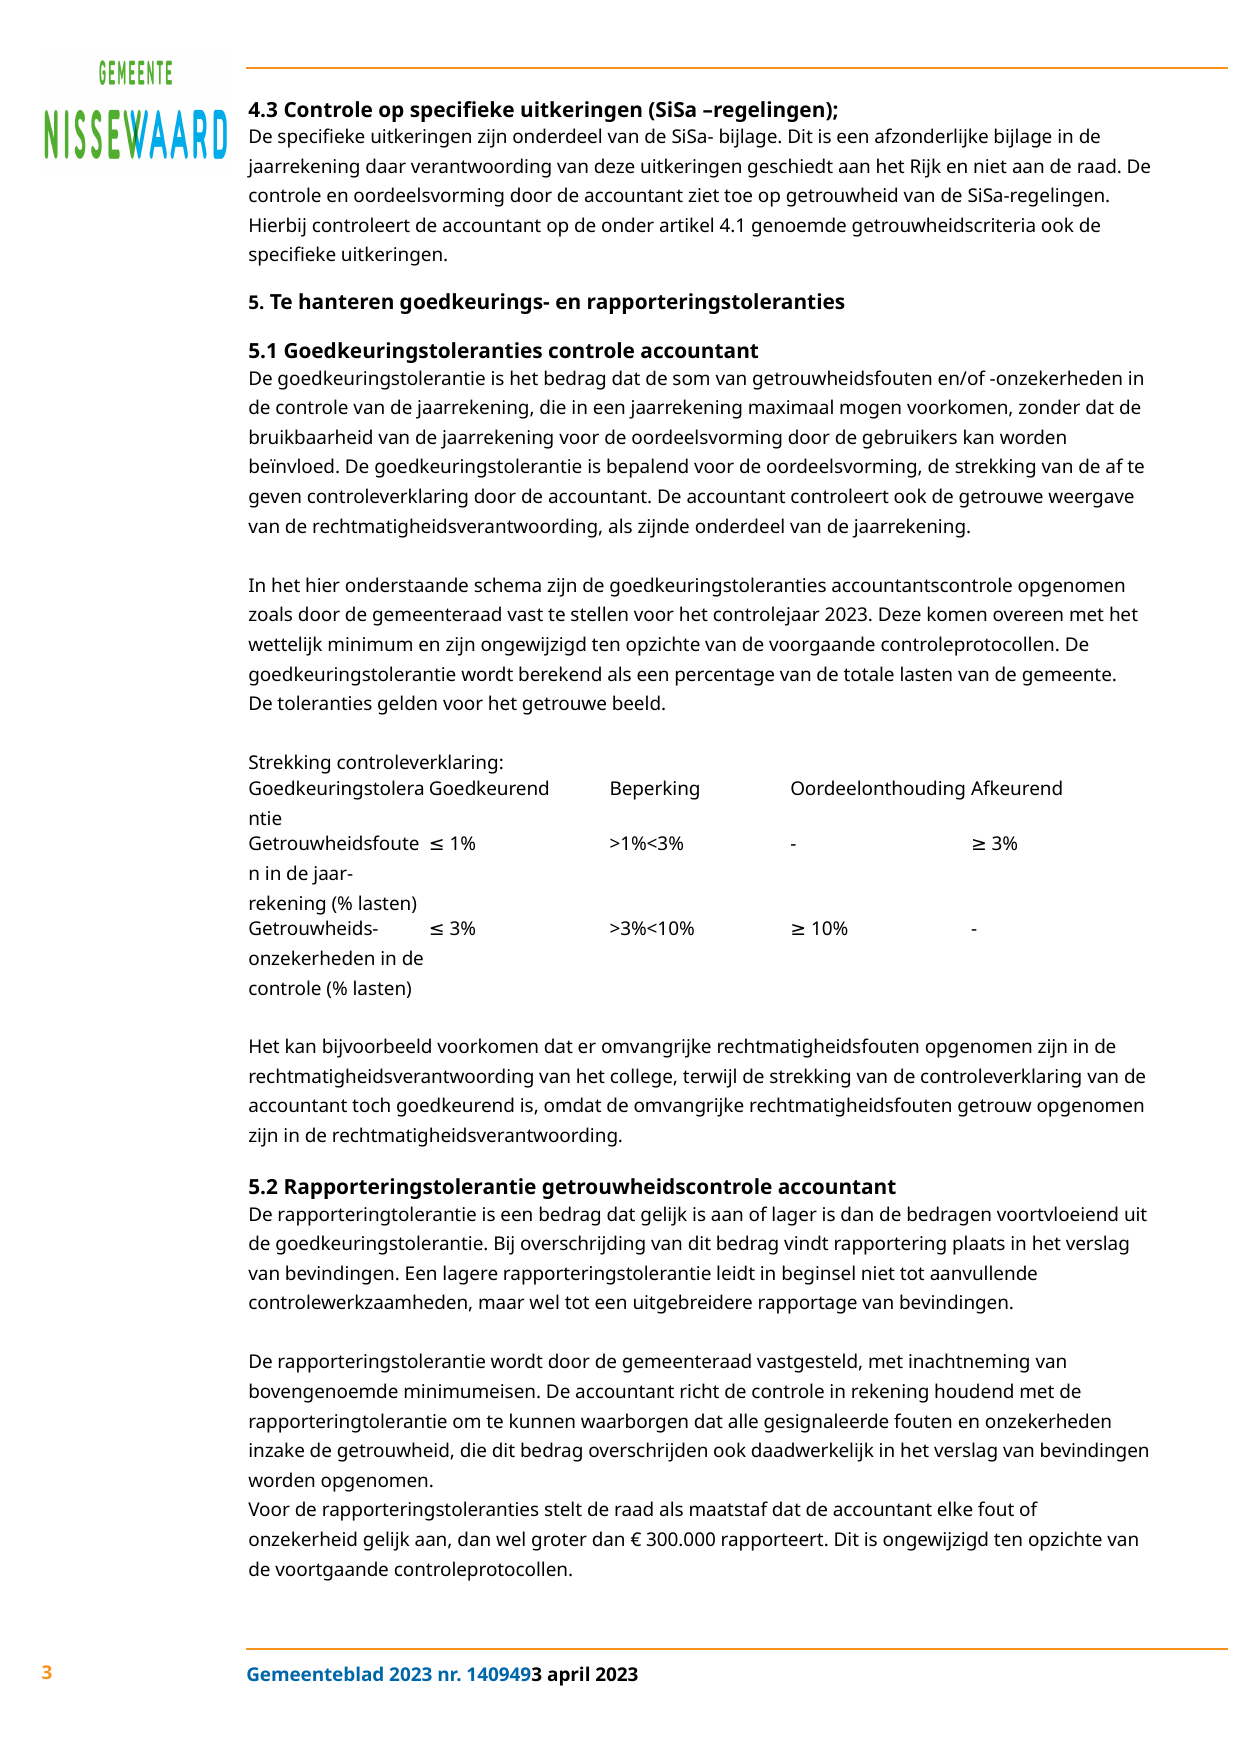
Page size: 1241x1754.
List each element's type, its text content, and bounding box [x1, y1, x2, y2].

text 5.1 Goedkeuringstoleranties controle accountant [248, 336, 1152, 365]
table_cell Goedkeurend [429, 775, 609, 831]
table_cell ≤ 1% [429, 831, 609, 916]
text De rapporteringstolerantie wordt door de gemeenteraad vastgesteld, met inachtneming van bovengenoemde minimumeisen. De accountant richt de controle in rekening houdend met de rapporteringtolerantie om te kunnen waarborgen dat alle gesignaleerde fouten en onzekerheden inzake de getrouwheid, die dit bedrag overschrijden ook daadwerkelijk in het verslag van bevindingen worden opgenomen. [248, 1349, 1152, 1493]
picture [41, 47, 231, 172]
table_cell - [790, 831, 971, 916]
text 5.2 Rapporteringstolerantie getrouwheidscontrole accountant [248, 1172, 1152, 1201]
table_cell Goedkeuringstolerantie [248, 775, 429, 831]
text 5. Te hanteren goedkeurings- en rapporteringstoleranties [248, 287, 1152, 316]
text Het kan bijvoorbeeld voorkomen dat er omvangrijke rechtmatigheidsfouten opgenomen zijn in de rechtmatigheidsverantwoording van het college, terwijl de strekking van de controleverklaring van de accountant toch goedkeurend is, omdat de omvangrijke rechtmatigheidsfouten getrouw opgenomen zijn in de rechtmatigheidsverantwoording. [248, 1033, 1152, 1148]
text De specifieke uitkeringen zijn onderdeel van de SiSa- bijlage. Dit is een afzonderlijke bijlage in de jaarrekening daar verantwoording van deze uitkeringen geschiedt aan het Rijk en niet aan de raad. De controle en oordeelsvorming door de accountant ziet toe op getrouwheid van de SiSa-regelingen. Hierbij controleert de accountant op de onder artikel 4.1 genoemde getrouwheidscriteria ook de specifieke uitkeringen. [248, 123, 1152, 267]
table_cell Oordeelonthouding [790, 775, 971, 831]
table_cell >3%<10% [609, 916, 790, 1000]
text De goedkeuringstolerantie is het bedrag dat de som van getrouwheidsfouten en/of -onzekerheden in de controle van de jaarrekening, die in een jaarrekening maximaal mogen voorkomen, zonder dat de bruikbaarheid van de jaarrekening voor de oordeelsvorming door de gebruikers kan worden beïnvloed. De goedkeuringstolerantie is bepalend voor de oordeelsvorming, de strekking van de af te geven controleverklaring door de accountant. De accountant controleert ook de getrouwe weergave van de rechtmatigheidsverantwoording, als zijnde onderdeel van de jaarrekening. [248, 365, 1152, 538]
table_cell >1%<3% [609, 831, 790, 916]
text De rapporteringtolerantie is een bedrag dat gelijk is aan of lager is dan de bedragen voortvloeiend uit de goedkeuringstolerantie. Bij overschrijding van dit bedrag vindt rapportering plaats in het verslag van bevindingen. Een lagere rapporteringstolerantie leidt in beginsel niet tot aanvullende controlewerkzaamheden, maar wel tot een uitgebreidere rapportage van bevindingen. [248, 1201, 1152, 1315]
text Voor de rapporteringstoleranties stelt de raad als maatstaf dat de accountant elke fout of onzekerheid gelijk aan, dan wel groter dan € 300.000 rapporteert. Dit is ongewijzigd ten opzichte van de voortgaande controleprotocollen. [248, 1497, 1152, 1582]
table_cell ≥ 3% [971, 831, 1152, 916]
table_cell ≤ 3% [429, 916, 609, 1000]
table_cell ≥ 10% [790, 916, 971, 1000]
table_cell - [971, 916, 1152, 1000]
table_cell Afkeurend [971, 775, 1152, 831]
text In het hier onderstaande schema zijn de goedkeuringstoleranties accountantscontrole opgenomen zoals door de gemeenteraad vast te stellen voor het controlejaar 2023. Deze komen overeen met het wettelijk minimum en zijn ongewijzigd ten opzichte van de voorgaande controleprotocollen. De goedkeuringstolerantie wordt berekend als een percentage van de totale lasten van de gemeente. [248, 572, 1152, 686]
text De toleranties gelden voor het getrouwe beeld. [248, 690, 1152, 716]
table_cell Getrouwheids-onzekerheden in de controle (% lasten) [248, 916, 429, 1000]
text 4.3 Controle op specifieke uitkeringen (SiSa –regelingen); [248, 95, 1152, 123]
table_cell Beperking [609, 775, 790, 831]
table_header Strekking controleverklaring: [248, 750, 1152, 775]
table_cell Getrouwheidsfouten in de jaar- rekening (% lasten) [248, 831, 429, 916]
